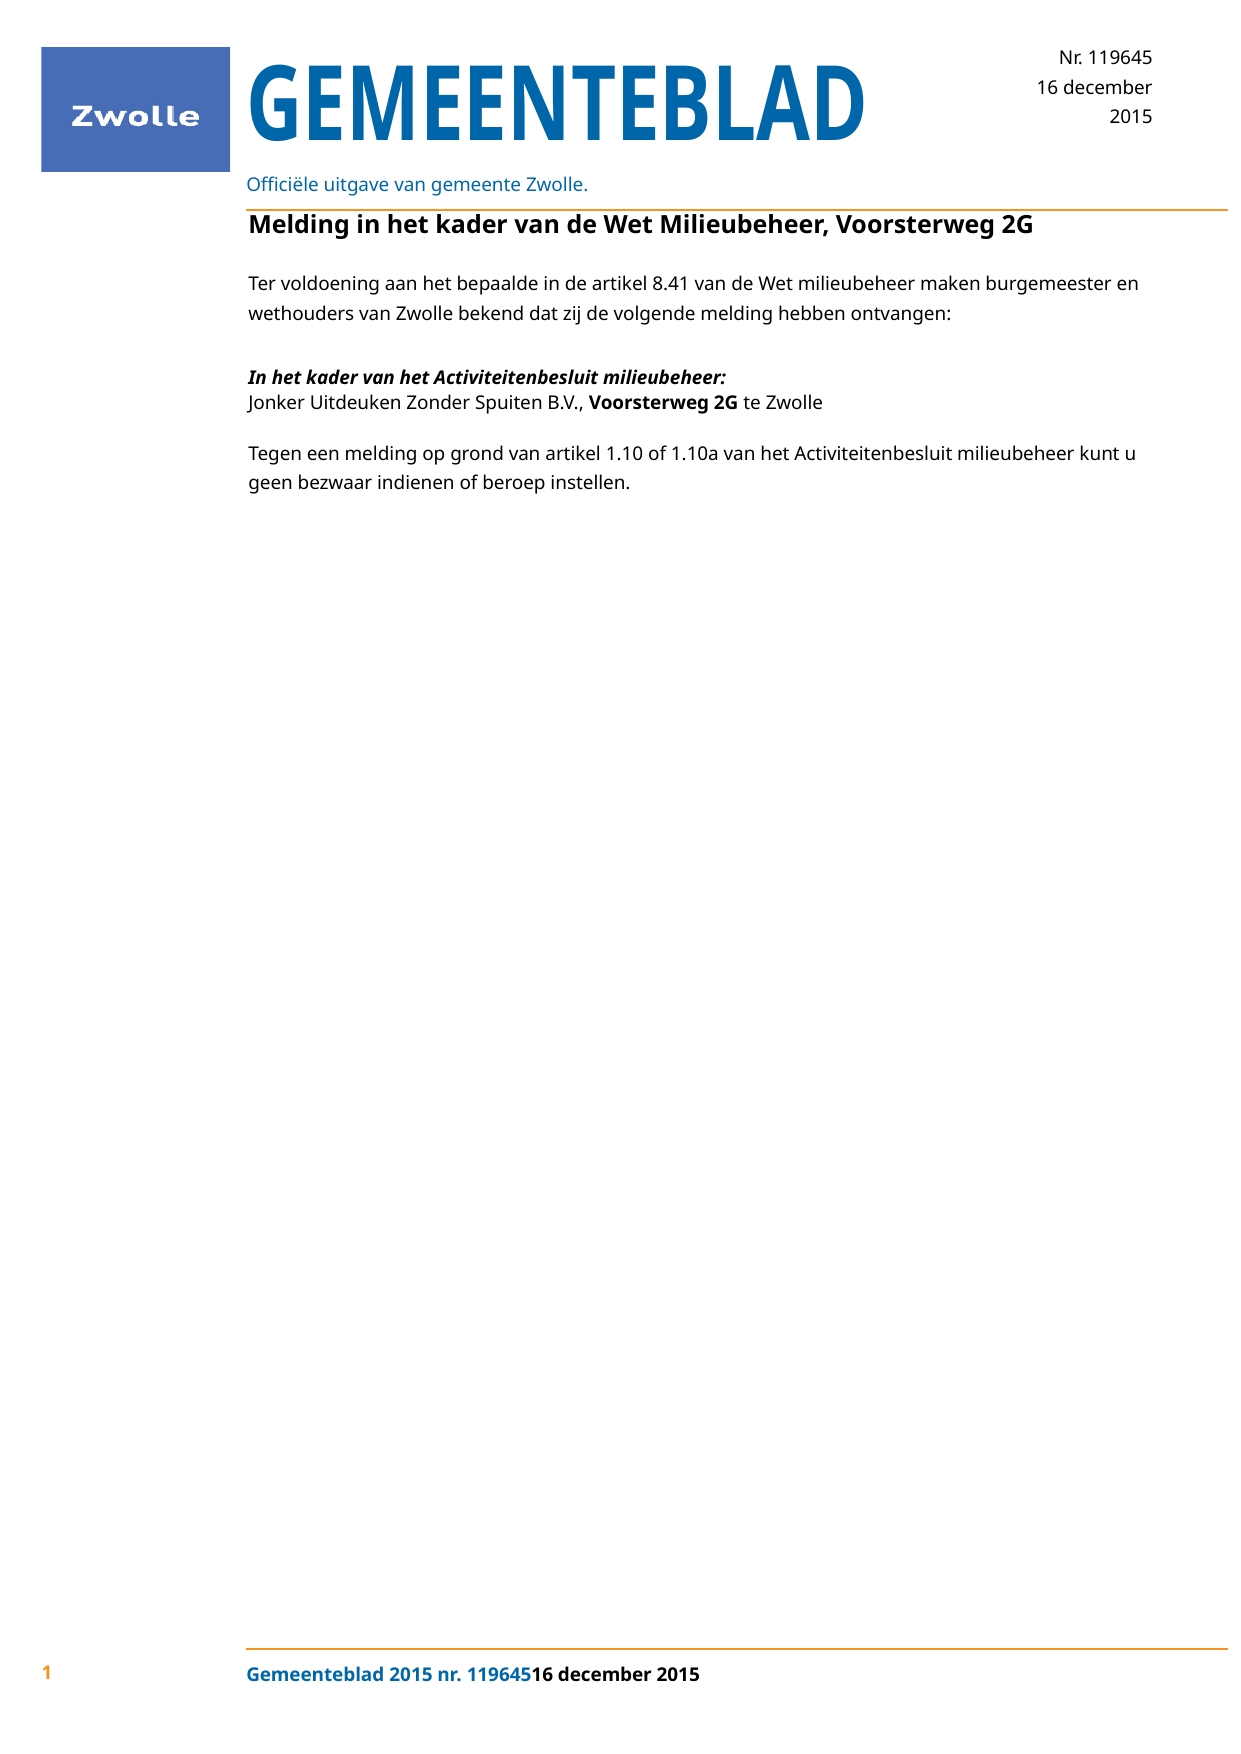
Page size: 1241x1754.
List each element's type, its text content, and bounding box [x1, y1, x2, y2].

text Ter voldoening aan het bepaalde in de artikel 8.41 van de Wet milieubeheer maken burgemeester en wethouders van Zwolle bekend dat zij de volgende melding hebben ontvangen: [248, 270, 1152, 326]
text Melding in het kader van de Wet Milieubeheer, Voorsterweg 2G [248, 211, 1152, 241]
text In het kader van het Activiteitenbesluit milieubeheer: [248, 364, 1152, 389]
text Jonker Uitdeuken Zonder Spuiten B.V., Voorsterweg 2G te Zwolle [248, 389, 1152, 415]
picture [41, 47, 231, 172]
text Tegen een melding op grond van artikel 1.10 of 1.10a van het Activiteitenbesluit milieubeheer kunt u geen bezwaar indienen of beroep instellen. [248, 440, 1152, 495]
